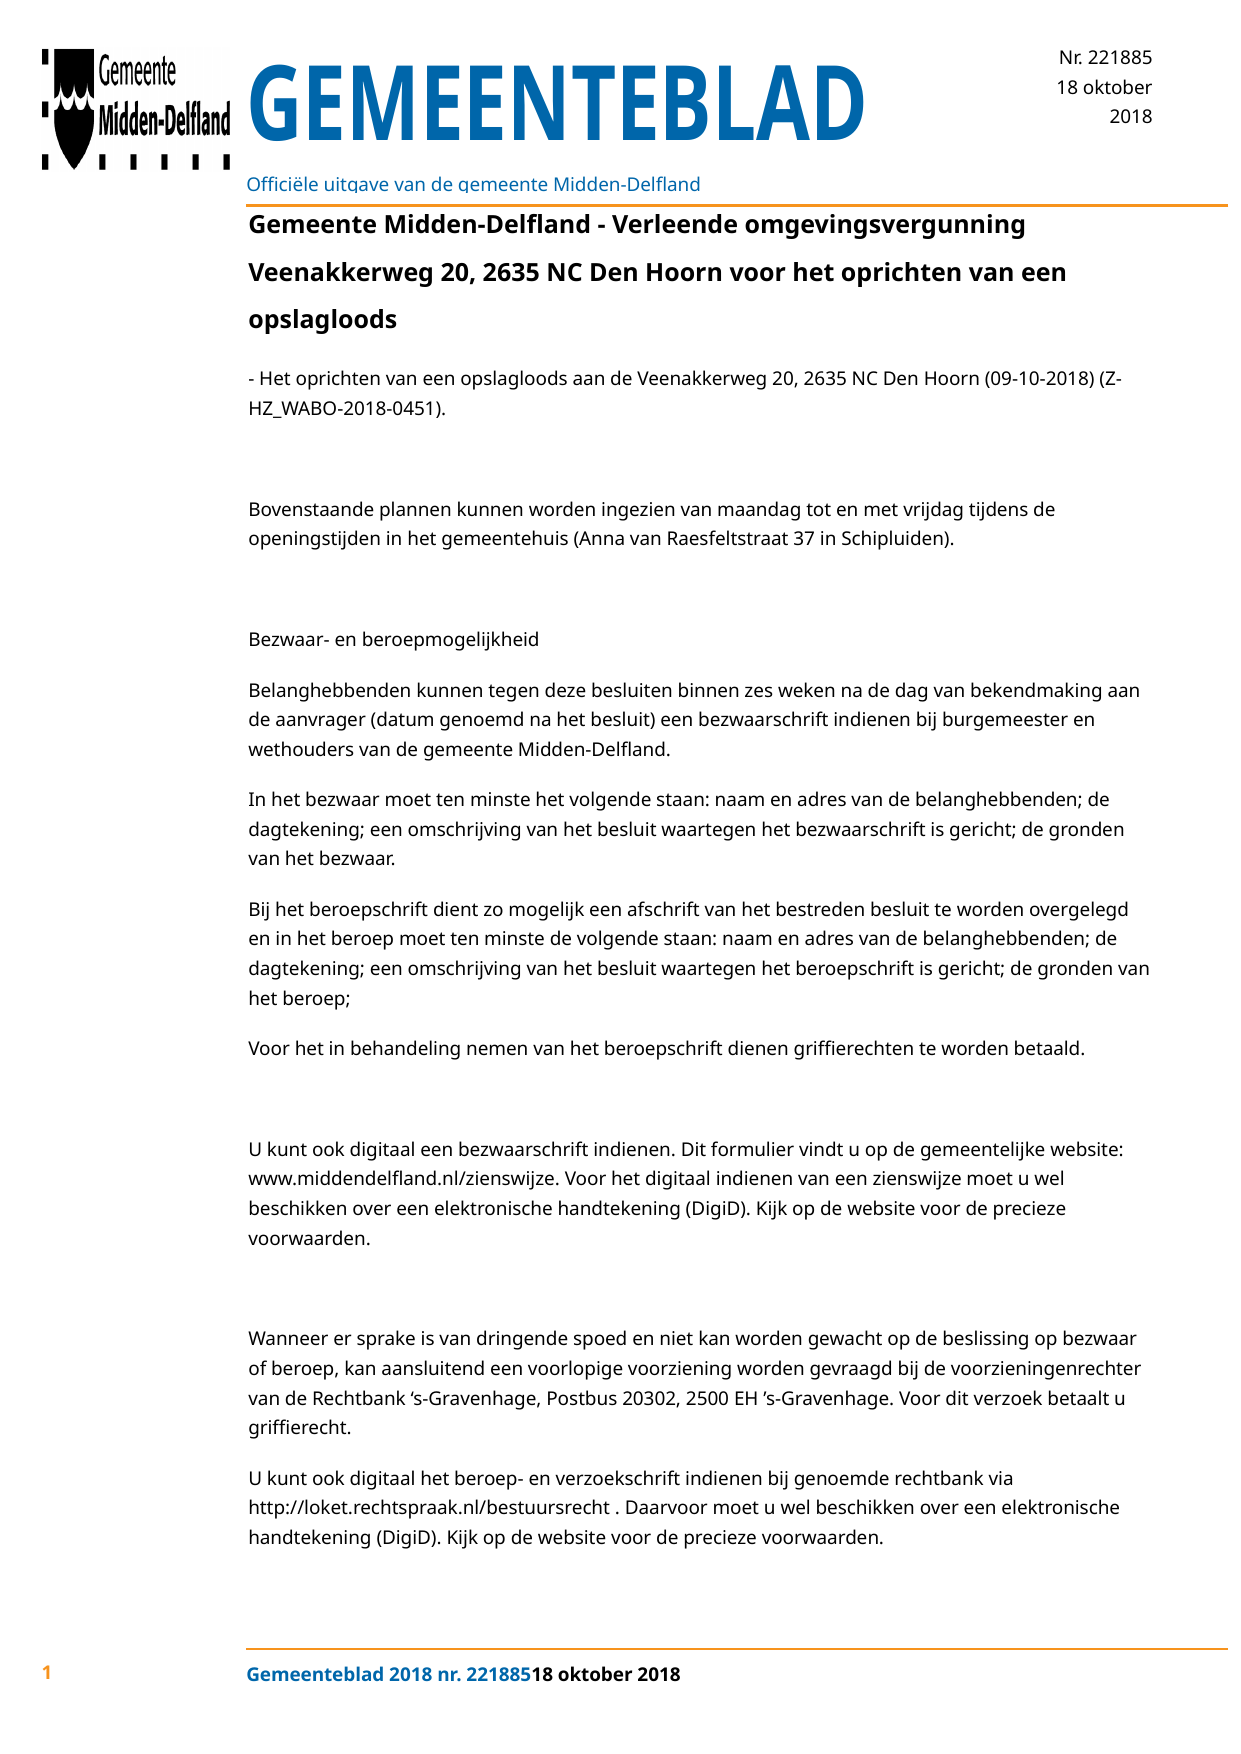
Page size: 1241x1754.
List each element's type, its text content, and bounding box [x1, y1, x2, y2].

text Bezwaar- en beroepmogelijkheid [248, 626, 1152, 652]
text Gemeente Midden-Delfland - Verleende omgevingsvergunning Veenakkerweg 20, 2635 NC Den Hoorn voor het oprichten van een opslagloods [248, 207, 1152, 336]
text Belanghebbenden kunnen tegen deze besluiten binnen zes weken na de dag van bekendmaking aan de aanvrager (datum genoemd na het besluit) een bezwaarschrift indienen bij burgemeester en wethouders van de gemeente Midden-Delfland. [248, 677, 1152, 762]
text In het bezwaar moet ten minste het volgende staan: naam en adres van de belanghebbenden; de dagtekening; een omschrijving van het besluit waartegen het bezwaarschrift is gericht; de gronden van het bezwaar. [248, 786, 1152, 871]
text Bij het beroepschrift dient zo mogelijk een afschrift van het bestreden besluit te worden overgelegd en in het beroep moet ten minste de volgende staan: naam en adres van de belanghebbenden; de dagtekening; een omschrijving van het besluit waartegen het beroepschrift is gericht; de gronden van het beroep; [248, 896, 1152, 1010]
text U kunt ook digitaal het beroep- en verzoekschrift indienen bij genoemde rechtbank via http://loket.rechtspraak.nl/bestuursrecht . Daarvoor moet u wel beschikken over een elektronische handtekening (DigiD). Kijk op de website voor de precieze voorwaarden. [248, 1465, 1152, 1549]
text Wanneer er sprake is van dringende spoed en niet kan worden gewacht op de beslissing op bezwaar of beroep, kan aansluitend een voorlopige voorziening worden gevraagd bij de voorzieningenrechter van de Rechtbank ‘s-Gravenhage, Postbus 20302, 2500 EH ’s-Gravenhage. Voor dit verzoek betaalt u griffierecht. [248, 1326, 1152, 1440]
text U kunt ook digitaal een bezwaarschrift indienen. Dit formulier vindt u op de gemeentelijke website: www.middendelfland.nl/zienswijze. Voor het digitaal indienen van een zienswijze moet u wel beschikken over een elektronische handtekening (DigiD). Kijk op de website voor de precieze voorwaarden. [248, 1136, 1152, 1250]
text - Het oprichten van een opslagloods aan de Veenakkerweg 20, 2635 NC Den Hoorn (09-10-2018) (Z-HZ_WABO-2018-0451). [248, 366, 1152, 421]
text Bovenstaande plannen kunnen worden ingezien van maandag tot en met vrijdag tijdens de openingstijden in het gemeentehuis (Anna van Raesfeltstraat 37 in Schipluiden). [248, 496, 1152, 551]
text Voor het in behandeling nemen van het beroepschrift dienen griffierechten te worden betaald. [248, 1035, 1152, 1061]
picture [41, 47, 231, 172]
